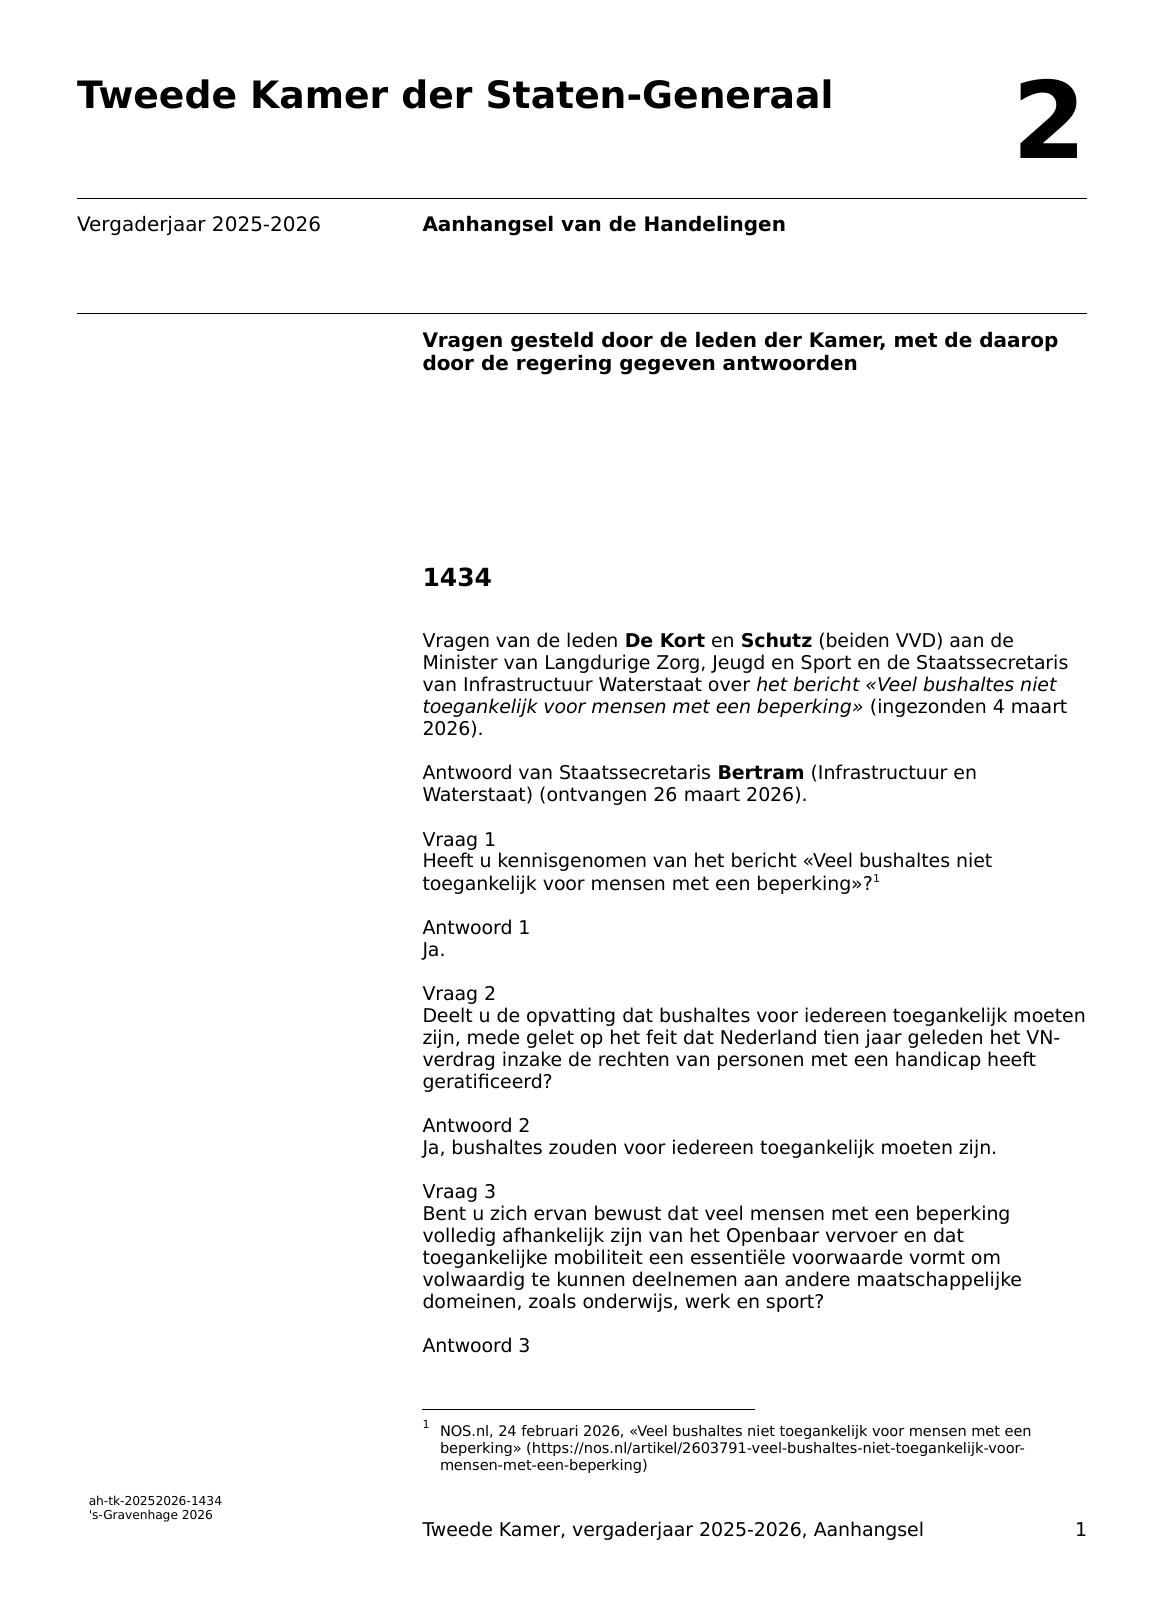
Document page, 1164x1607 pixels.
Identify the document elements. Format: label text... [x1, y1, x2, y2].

text NOS.nl, 24 februari 2026, «Veel bushaltes niet toegankelijk voor mensen met een beperking» (https://nos.nl/artikel/2603791-veel-bushaltes-niet-toegankelijk-voor-mensen-met-een-beperking) [422, 1418, 1087, 1474]
text 1434 [422, 563, 1087, 592]
text Antwoord 1 [422, 917, 1087, 938]
text Antwoord 2 [422, 1115, 1087, 1137]
table_cell Vragen gesteld door de leden der Kamer, met de daarop door de regering gegeven antwoorden [422, 314, 1087, 375]
text Antwoord van Staatssecretaris Bertram (Infrastructuur en Waterstaat) (ontvangen 26 maart 2026). [422, 762, 1087, 806]
text Bent u zich ervan bewust dat veel mensen met een beperking volledig afhankelijk zijn van het Openbaar vervoer en dat toegankelijke mobiliteit een essentiële voorwaarde vormt om volwaardig te kunnen deelnemen aan andere maatschappelijke domeinen, zoals onderwijs, werk en sport? [422, 1203, 1087, 1313]
text 's-Gravenhage 2026 [88, 1508, 323, 1522]
text Vraag 3 [422, 1181, 1087, 1203]
text Vragen van de leden De Kort en Schutz (beiden VVD) aan de Minister van Langdurige Zorg, Jeugd en Sport en de Staatssecretaris van Infrastructuur Waterstaat over het bericht «Veel bushaltes niet toegankelijk voor mensen met een beperking» (ingezonden 4 maart 2026). [422, 630, 1087, 740]
text Heeft u kennisgenomen van het bericht «Veel bushaltes niet toegankelijk voor mensen met een beperking»? [422, 850, 1087, 894]
text Ja, bushaltes zouden voor iedereen toegankelijk moeten zijn. [422, 1137, 1087, 1159]
text Vraag 2 [422, 983, 1087, 1005]
text Ja. [422, 938, 1087, 961]
text Deelt u de opvatting dat bushaltes voor iedereen toegankelijk moeten zijn, mede gelet op het feit dat Nederland tien jaar geleden het VN-verdrag inzake de rechten van personen met een handicap heeft geratificeerd? [422, 1005, 1087, 1093]
text Antwoord 3 [422, 1335, 1087, 1357]
table_header 2 [886, 59, 1087, 198]
table_cell Aanhangsel van de Handelingen [422, 199, 1087, 313]
table_cell [77, 314, 422, 375]
table_cell Vergaderjaar 2025-2026 [77, 199, 422, 313]
text Vraag 1 [422, 828, 1087, 850]
table_header Tweede Kamer der Staten-Generaal [77, 59, 886, 198]
text ah-tk-20252026-1434 [88, 1494, 323, 1508]
